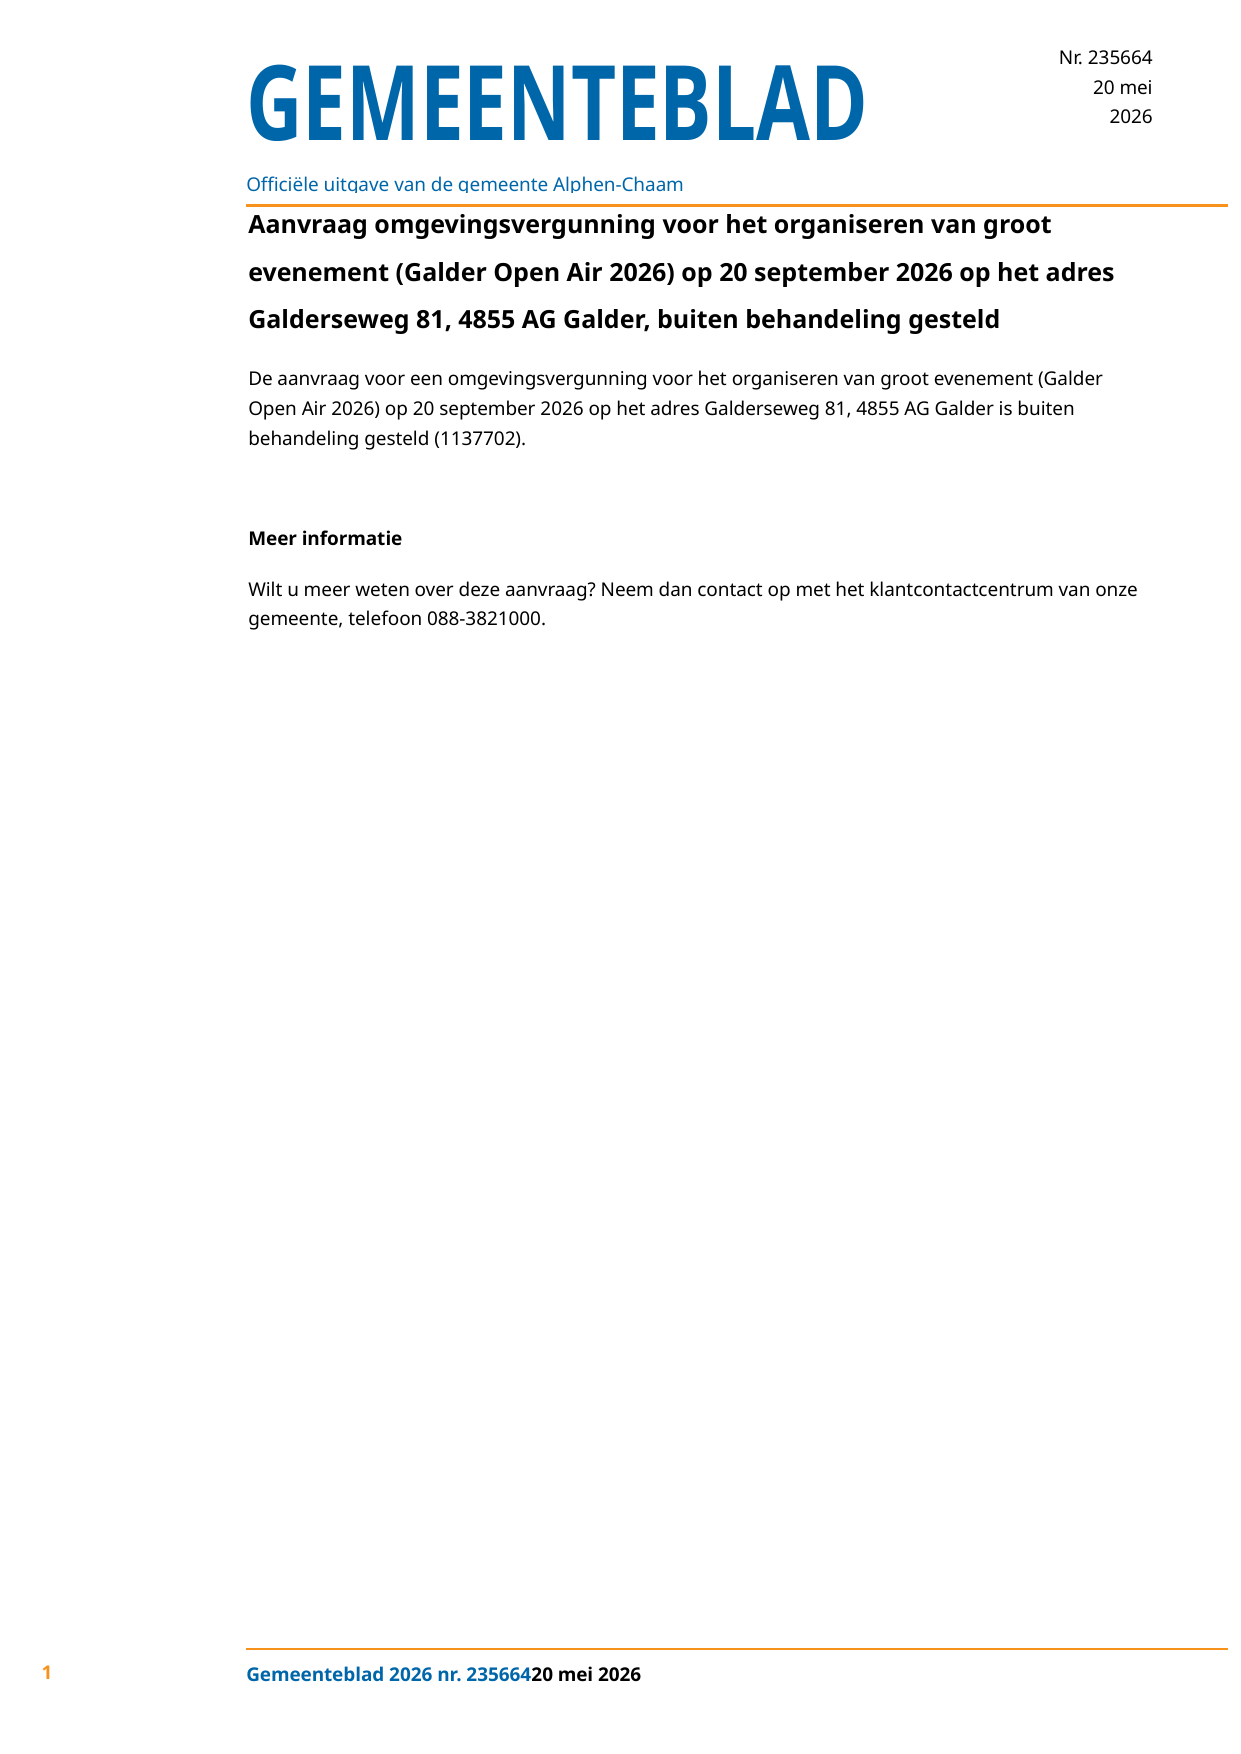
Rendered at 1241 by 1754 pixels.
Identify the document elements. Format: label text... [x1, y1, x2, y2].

text De aanvraag voor een omgevingsvergunning voor het organiseren van groot evenement (Galder Open Air 2026) op 20 september 2026 op het adres Galderseweg 81, 4855 AG Galder is buiten behandeling gesteld (1137702). [248, 366, 1152, 450]
text Wilt u meer weten over deze aanvraag? Neem dan contact op met het klantcontactcentrum van onze gemeente, telefoon 088-3821000. [248, 576, 1152, 631]
text Meer informatie [248, 526, 1152, 551]
picture [41, 47, 231, 172]
text Aanvraag omgevingsvergunning voor het organiseren van groot evenement (Galder Open Air 2026) op 20 september 2026 op het adres Galderseweg 81, 4855 AG Galder, buiten behandeling gesteld [248, 207, 1152, 336]
